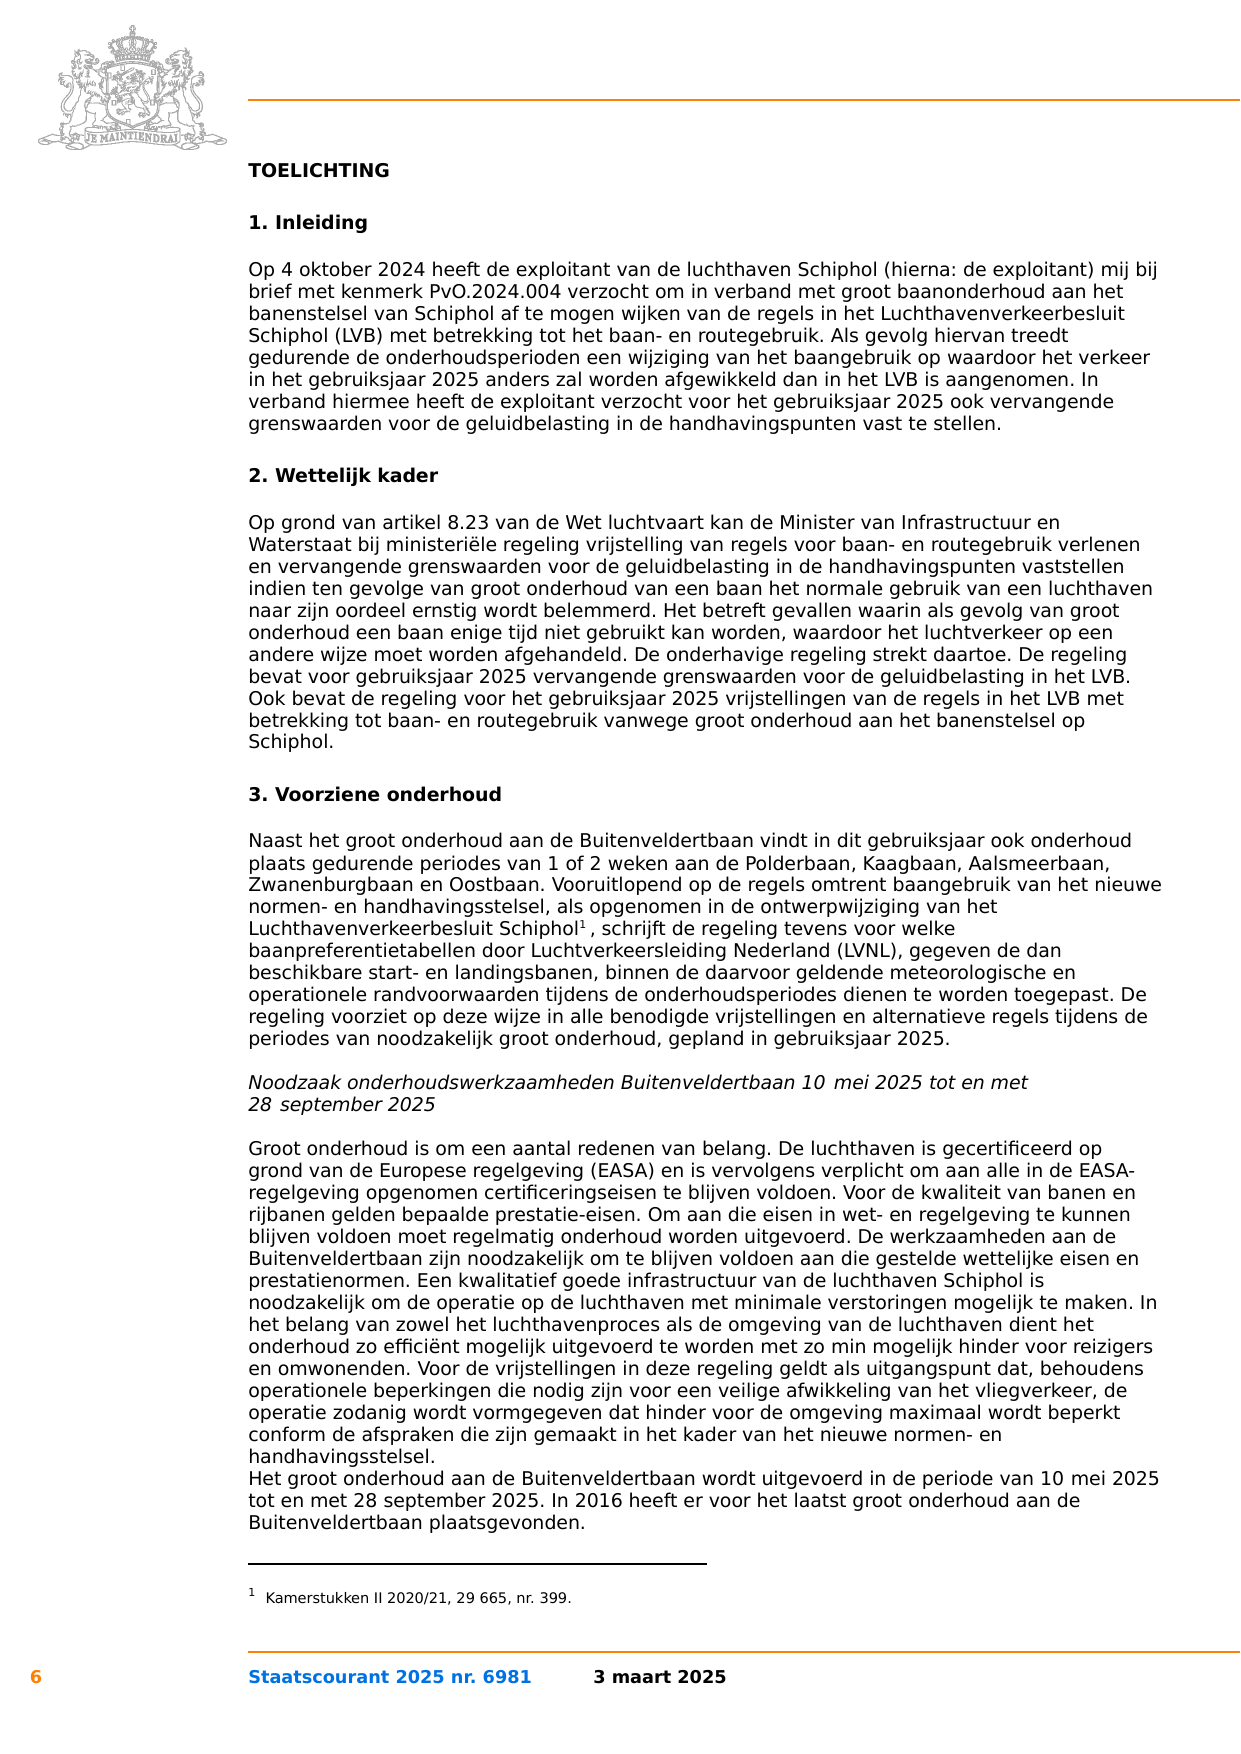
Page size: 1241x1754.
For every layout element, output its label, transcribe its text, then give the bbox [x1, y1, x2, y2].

subtitle 2. Wettelijk kader [248, 465, 1163, 487]
text Het groot onderhoud aan de Buitenveldertbaan wordt uitgevoerd in de periode van 10 mei 2025 tot en met 28 september 2025. In 2016 heeft er voor het laatst groot onderhoud aan de Buitenveldertbaan plaatsgevonden. [248, 1468, 1163, 1533]
text Groot onderhoud is om een aantal redenen van belang. De luchthaven is gecertificeerd op grond van de Europese regelgeving (EASA) en is vervolgens verplicht om aan alle in de EASA-regelgeving opgenomen certificeringseisen te blijven voldoen. Voor de kwaliteit van banen en rijbanen gelden bepaalde prestatie-eisen. Om aan die eisen in wet- en regelgeving te kunnen blijven voldoen moet regelmatig onderhoud worden uitgevoerd. De werkzaamheden aan de Buitenveldertbaan zijn noodzakelijk om te blijven voldoen aan die gestelde wettelijke eisen en prestatienormen. Een kwalitatief goede infrastructuur van de luchthaven Schiphol is noodzakelijk om de operatie op de luchthaven met minimale verstoringen mogelijk te maken. In het belang van zowel het luchthavenproces als de omgeving van de luchthaven dient het onderhoud zo efficiënt mogelijk uitgevoerd te worden met zo min mogelijk hinder voor reizigers en omwonenden. Voor de vrijstellingen in deze regeling geldt als uitgangspunt dat, behoudens operationele beperkingen die nodig zijn voor een veilige afwikkeling van het vliegverkeer, de operatie zodanig wordt vormgegeven dat hinder voor de omgeving maximaal wordt beperkt conform de afspraken die zijn gemaakt in het kader van het nieuwe normen- en handhavingsstelsel. [248, 1138, 1163, 1468]
subtitle Noodzaak onderhoudswerkzaamheden Buitenveldertbaan 10 mei 2025 tot en met 28 september 2025 [248, 1072, 1163, 1116]
subtitle 3. Voorziene onderhoud [248, 783, 1163, 805]
text Op grond van artikel 8.23 van de Wet luchtvaart kan de Minister van Infrastructuur en Waterstaat bij ministeriële regeling vrijstelling van regels voor baan- en routegebruik verlenen en vervangende grenswaarden voor de geluidbelasting in de handhavingspunten vaststellen indien ten gevolge van groot onderhoud van een baan het normale gebruik van een luchthaven naar zijn oordeel ernstig wordt belemmerd. Het betreft gevallen waarin als gevolg van groot onderhoud een baan enige tijd niet gebruikt kan worden, waardoor het luchtverkeer op een andere wijze moet worden afgehandeld. De onderhavige regeling strekt daartoe. De regeling bevat voor gebruiksjaar 2025 vervangende grenswaarden voor de geluidbelasting in het LVB. Ook bevat de regeling voor het gebruiksjaar 2025 vrijstellingen van de regels in het LVB met betrekking tot baan- en routegebruik vanwege groot onderhoud aan het banenstelsel op Schiphol. [248, 512, 1163, 753]
text Naast het groot onderhoud aan de Buitenveldertbaan vindt in dit gebruiksjaar ook onderhoud plaats gedurende periodes van 1 of 2 weken aan de Polderbaan, Kaagbaan, Aalsmeerbaan, Zwanenburgbaan en Oostbaan. Vooruitlopend op de regels omtrent baangebruik van het nieuwe normen- en handhavingsstelsel, als opgenomen in de ontwerpwijziging van het Luchthavenverkeerbesluit Schiphol, schrijft de regeling tevens voor welke baanpreferentietabellen door Luchtverkeersleiding Nederland (LVNL), gegeven de dan beschikbare start- en landingsbanen, binnen de daarvoor geldende meteorologische en operationele randvoorwaarden tijdens de onderhoudsperiodes dienen te worden toegepast. De regeling voorziet op deze wijze in alle benodigde vrijstellingen en alternatieve regels tijdens de periodes van noodzakelijk groot onderhoud, gepland in gebruiksjaar 2025. [248, 830, 1163, 1050]
text Op 4 oktober 2024 heeft de exploitant van de luchthaven Schiphol (hierna: de exploitant) mij bij brief met kenmerk PvO.2024.004 verzocht om in verband met groot baanonderhoud aan het banenstelsel van Schiphol af te mogen wijken van de regels in het Luchthavenverkeerbesluit Schiphol (LVB) met betrekking tot het baan- en routegebruik. Als gevolg hiervan treedt gedurende de onderhoudsperioden een wijziging van het baangebruik op waardoor het verkeer in het gebruiksjaar 2025 anders zal worden afgewikkeld dan in het LVB is aangenomen. In verband hiermee heeft de exploitant verzocht voor het gebruiksjaar 2025 ook vervangende grenswaarden voor de geluidbelasting in de handhavingspunten vast te stellen. [248, 259, 1163, 435]
subtitle TOELICHTING [248, 160, 1163, 182]
picture [38, 25, 227, 150]
subtitle 1. Inleiding [248, 212, 1163, 234]
text Kamerstukken II 2020/21, 29 665, nr. 399. [248, 1586, 1163, 1608]
